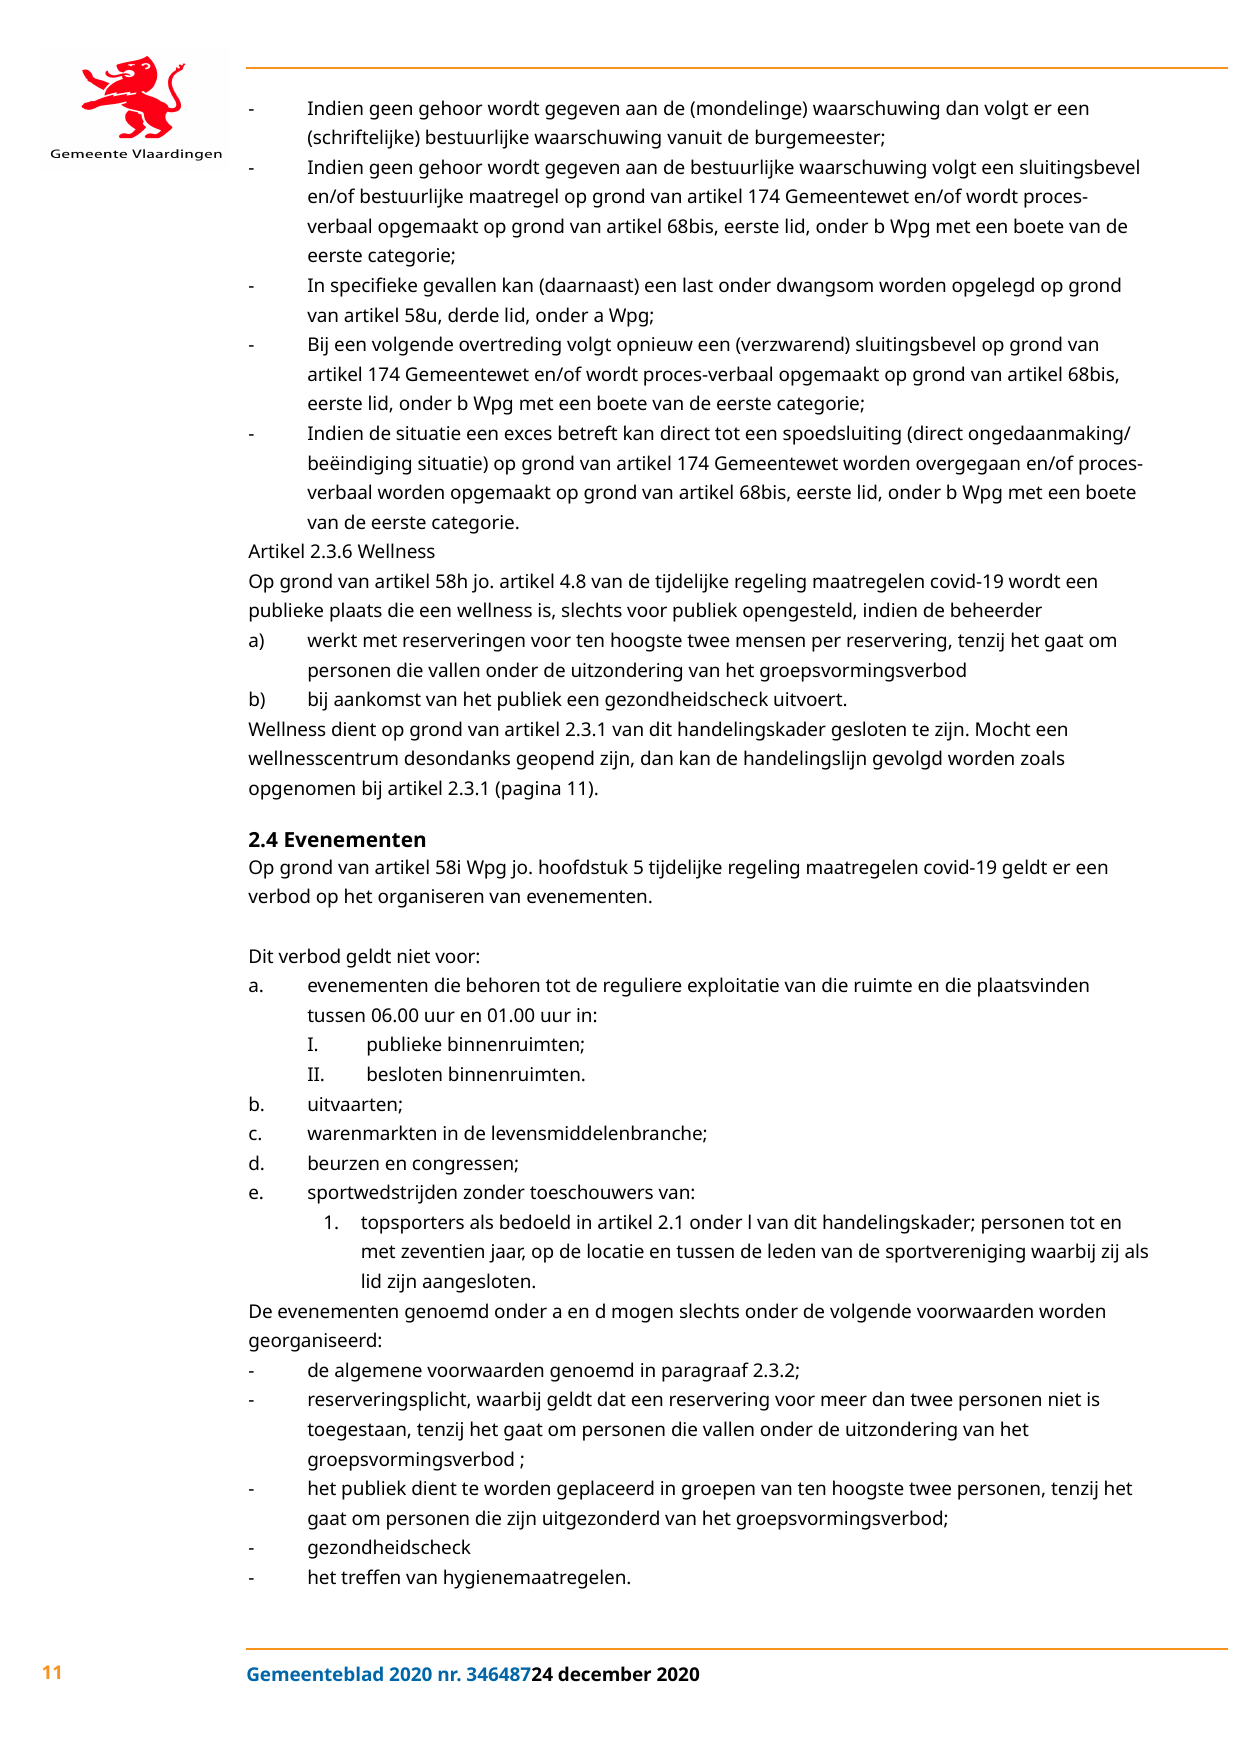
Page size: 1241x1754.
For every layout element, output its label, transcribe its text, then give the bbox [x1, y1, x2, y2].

list topsporters als bedoeld in artikel 2.1 onder l van dit handelingskader; personen tot en met zeventien jaar, op de locatie en tussen de leden van de sportvereniging waarbij zij als lid zijn aangesloten. [323, 1209, 1152, 1294]
picture [41, 47, 231, 172]
list bij aankomst van het publiek een gezondheidscheck uitvoert. [248, 686, 1152, 712]
list warenmarkten in de levensmiddelenbranche; [248, 1120, 1152, 1146]
text Wellness dient op grond van artikel 2.3.1 van dit handelingskader gesloten te zijn. Mocht een wellnesscentrum desondanks geopend zijn, dan kan de handelingslijn gevolgd worden zoals opgenomen bij artikel 2.3.1 (pagina 11). [248, 716, 1152, 801]
list Indien geen gehoor wordt gegeven aan de (mondelinge) waarschuwing dan volgt er een (schriftelijke) bestuurlijke waarschuwing vanuit de burgemeester; [248, 95, 1152, 150]
list werkt met reserveringen voor ten hoogste twee mensen per reservering, tenzij het gaat om personen die vallen onder de uitzondering van het groepsvormingsverbod [248, 627, 1152, 683]
list In specifieke gevallen kan (daarnaast) een last onder dwangsom worden opgelegd op grond van artikel 58u, derde lid, onder a Wpg; [248, 272, 1152, 328]
text Artikel 2.3.6 Wellness [248, 538, 1152, 564]
list Indien geen gehoor wordt gegeven aan de bestuurlijke waarschuwing volgt een sluitingsbevel en/of bestuurlijke maatregel op grond van artikel 174 Gemeentewet en/of wordt proces-verbaal opgemaakt op grond van artikel 68bis, eerste lid, onder b Wpg met een boete van de eerste categorie; [248, 154, 1152, 268]
text De evenementen genoemd onder a en d mogen slechts onder de volgende voorwaarden worden georganiseerd: [248, 1298, 1152, 1353]
list evenementen die behoren tot de reguliere exploitatie van die ruimte en die plaatsvinden tussen 06.00 uur en 01.00 uur in: [248, 972, 1152, 1028]
list sportwedstrijden zonder toeschouwers van: [248, 1179, 1152, 1205]
text 2.4 Evenementen [248, 826, 1152, 854]
list Bij een volgende overtreding volgt opnieuw een (verzwarend) sluitingsbevel op grond van artikel 174 Gemeentewet en/of wordt proces-verbaal opgemaakt op grond van artikel 68bis, eerste lid, onder b Wpg met een boete van de eerste categorie; [248, 331, 1152, 416]
list gezondheidscheck [248, 1534, 1152, 1560]
list de algemene voorwaarden genoemd in paragraaf 2.3.2; [248, 1357, 1152, 1383]
text Dit verbod geldt niet voor: [248, 943, 1152, 968]
list het treffen van hygienemaatregelen. [248, 1564, 1152, 1590]
list besloten binnenruimten. [307, 1061, 1152, 1087]
text Op grond van artikel 58h jo. artikel 4.8 van de tijdelijke regeling maatregelen covid-19 wordt een publieke plaats die een wellness is, slechts voor publiek opengesteld, indien de beheerder [248, 568, 1152, 623]
list uitvaarten; [248, 1091, 1152, 1116]
list reserveringsplicht, waarbij geldt dat een reservering voor meer dan twee personen niet is toegestaan, tenzij het gaat om personen die vallen onder de uitzondering van het groepsvormingsverbod ; [248, 1387, 1152, 1471]
list beurzen en congressen; [248, 1150, 1152, 1176]
list publieke binnenruimten; [307, 1032, 1152, 1057]
list het publiek dient te worden geplaceerd in groepen van ten hoogste twee personen, tenzij het gaat om personen die zijn uitgezonderd van het groepsvormingsverbod; [248, 1475, 1152, 1531]
list Indien de situatie een exces betreft kan direct tot een spoedsluiting (direct ongedaanmaking/ beëindiging situatie) op grond van artikel 174 Gemeentewet worden overgegaan en/of proces-verbaal worden opgemaakt op grond van artikel 68bis, eerste lid, onder b Wpg met een boete van de eerste categorie. [248, 420, 1152, 535]
text Op grond van artikel 58i Wpg jo. hoofdstuk 5 tijdelijke regeling maatregelen covid-19 geldt er een verbod op het organiseren van evenementen. [248, 854, 1152, 909]
